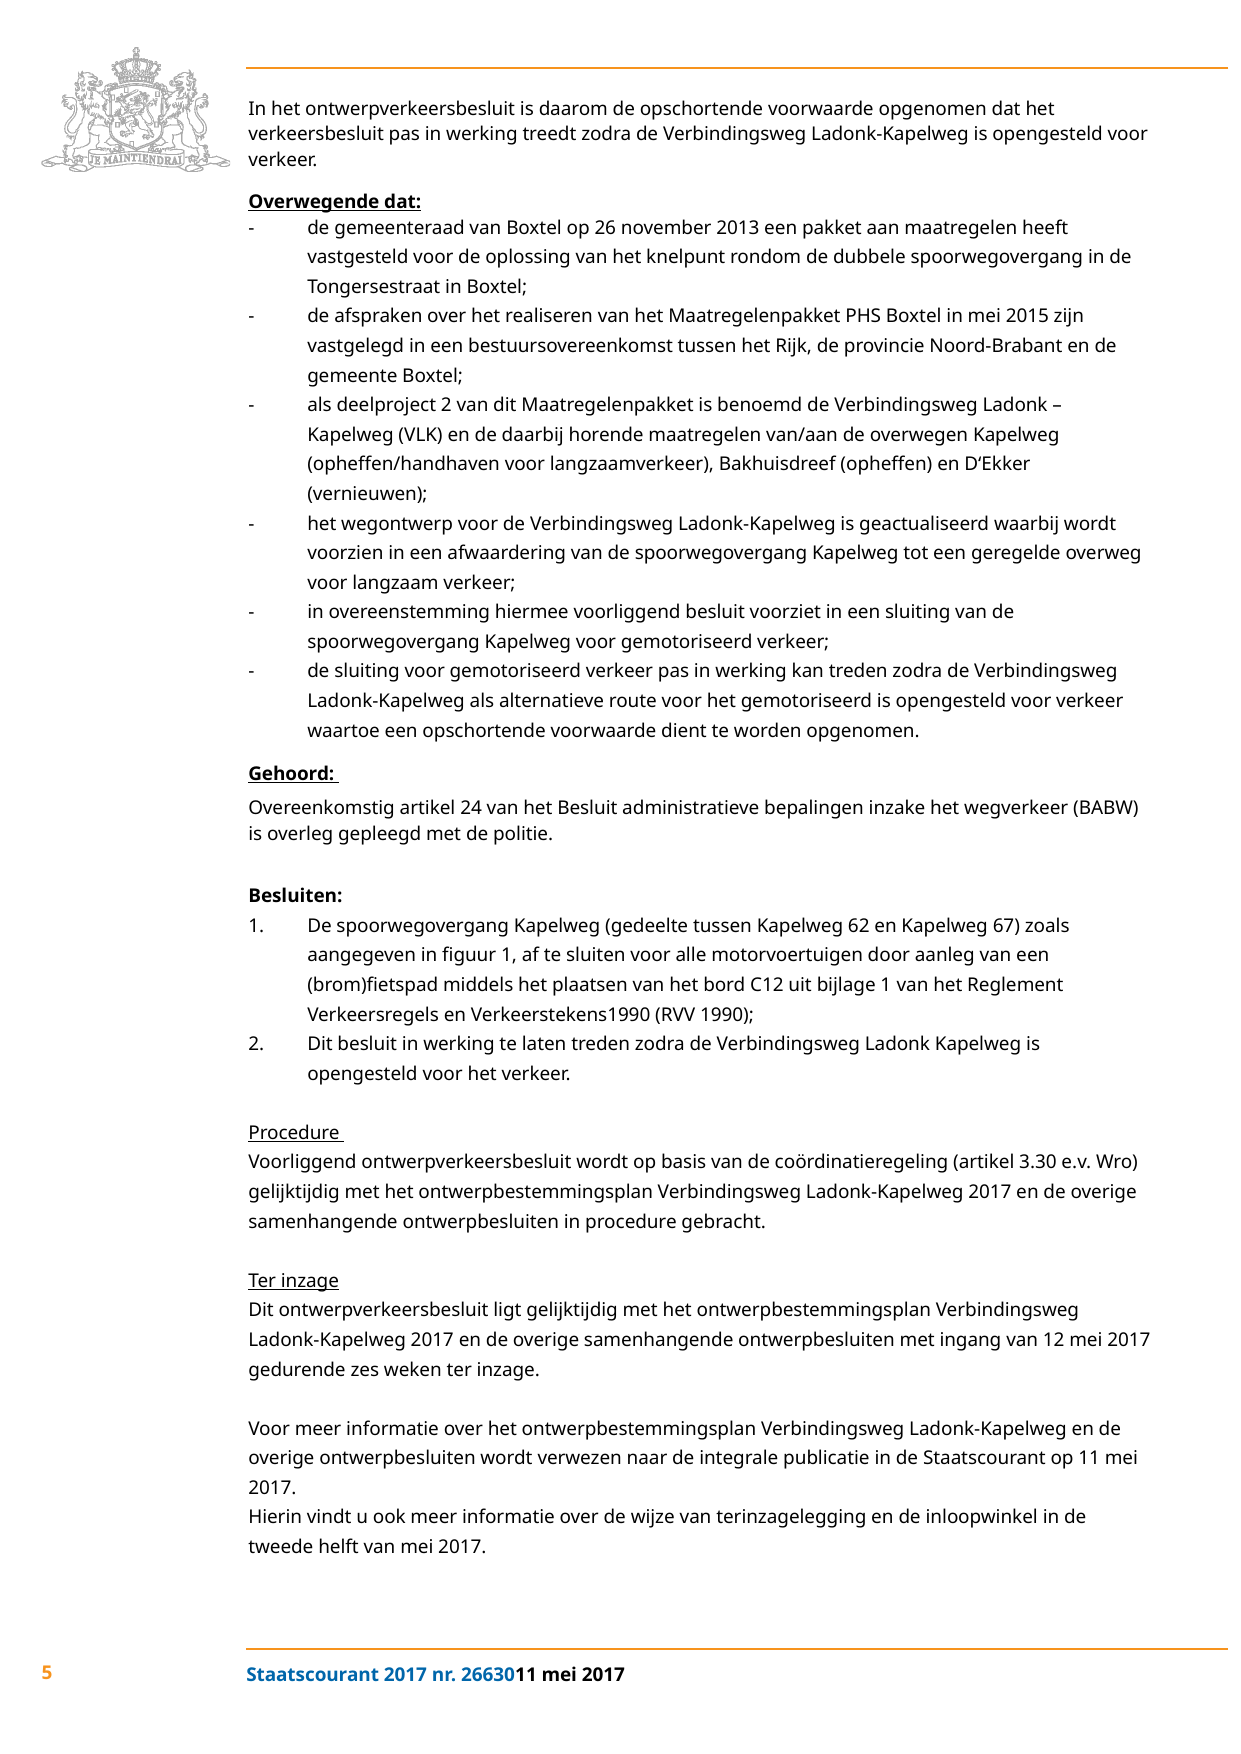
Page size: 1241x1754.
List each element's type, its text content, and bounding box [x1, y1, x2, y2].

text Besluiten: [248, 882, 1152, 908]
text Hierin vindt u ook meer informatie over de wijze van terinzagelegging en de inloopwinkel in de tweede helft van mei 2017. [248, 1504, 1152, 1559]
list het wegontwerp voor de Verbindingsweg Ladonk-Kapelweg is geactualiseerd waarbij wordt voorzien in een afwaardering van de spoorwegovergang Kapelweg tot een geregelde overweg voor langzaam verkeer; [248, 510, 1152, 594]
text Voorliggend ontwerpverkeersbesluit wordt op basis van de coördinatieregeling (artikel 3.30 e.v. Wro) gelijktijdig met het ontwerpbestemmingsplan Verbindingsweg Ladonk-Kapelweg 2017 en de overige samenhangende ontwerpbesluiten in procedure gebracht. [248, 1149, 1152, 1233]
list de afspraken over het realiseren van het Maatregelenpakket PHS Boxtel in mei 2015 zijn vastgelegd in een bestuursovereenkomst tussen het Rijk, de provincie Noord-Brabant en de gemeente Boxtel; [248, 303, 1152, 387]
list Dit besluit in werking te laten treden zodra de Verbindingsweg Ladonk Kapelweg is opengesteld voor het verkeer. [248, 1030, 1152, 1086]
list in overeenstemming hiermee voorliggend besluit voorziet in een sluiting van de spoorwegovergang Kapelweg voor gemotoriseerd verkeer; [248, 598, 1152, 654]
list de gemeenteraad van Boxtel op 26 november 2013 een pakket aan maatregelen heeft vastgesteld voor de oplossing van het knelpunt rondom de dubbele spoorwegovergang in de Tongersestraat in Boxtel; [248, 214, 1152, 299]
text Gehoord: [248, 760, 1152, 786]
text Procedure [248, 1119, 1152, 1145]
text Overwegende dat: [248, 188, 1152, 214]
text In het ontwerpverkeersbesluit is daarom de opschortende voorwaarde opgenomen dat het verkeersbesluit pas in werking treedt zodra de Verbindingsweg Ladonk-Kapelweg is opengesteld voor verkeer. [248, 95, 1152, 172]
list De spoorwegovergang Kapelweg (gedeelte tussen Kapelweg 62 en Kapelweg 67) zoals aangegeven in figuur 1, af te sluiten voor alle motorvoertuigen door aanleg van een (brom)fietspad middels het plaatsen van het bord C12 uit bijlage 1 van het Reglement Verkeersregels en Verkeerstekens1990 (RVV 1990); [248, 912, 1152, 1026]
list de sluiting voor gemotoriseerd verkeer pas in werking kan treden zodra de Verbindingsweg Ladonk-Kapelweg als alternatieve route voor het gemotoriseerd is opengesteld voor verkeer waartoe een opschortende voorwaarde dient te worden opgenomen. [248, 658, 1152, 742]
picture [41, 47, 231, 172]
list als deelproject 2 van dit Maatregelenpakket is benoemd de Verbindingsweg Ladonk – Kapelweg (VLK) en de daarbij horende maatregelen van/aan de overwegen Kapelweg (opheffen/handhaven voor langzaamverkeer), Bakhuisdreef (opheffen) en D‘Ekker (vernieuwen); [248, 391, 1152, 506]
text Overeenkomstig artikel 24 van het Besluit administratieve bepalingen inzake het wegverkeer (BABW) is overleg gepleegd met de politie. [248, 794, 1152, 845]
text Voor meer informatie over het ontwerpbestemmingsplan Verbindingsweg Ladonk-Kapelweg en de overige ontwerpbesluiten wordt verwezen naar de integrale publicatie in de Staatscourant op 11 mei 2017. [248, 1415, 1152, 1500]
text Ter inzage [248, 1267, 1152, 1293]
text Dit ontwerpverkeersbesluit ligt gelijktijdig met het ontwerpbestemmingsplan Verbindingsweg Ladonk-Kapelweg 2017 en de overige samenhangende ontwerpbesluiten met ingang van 12 mei 2017 gedurende zes weken ter inzage. [248, 1297, 1152, 1381]
